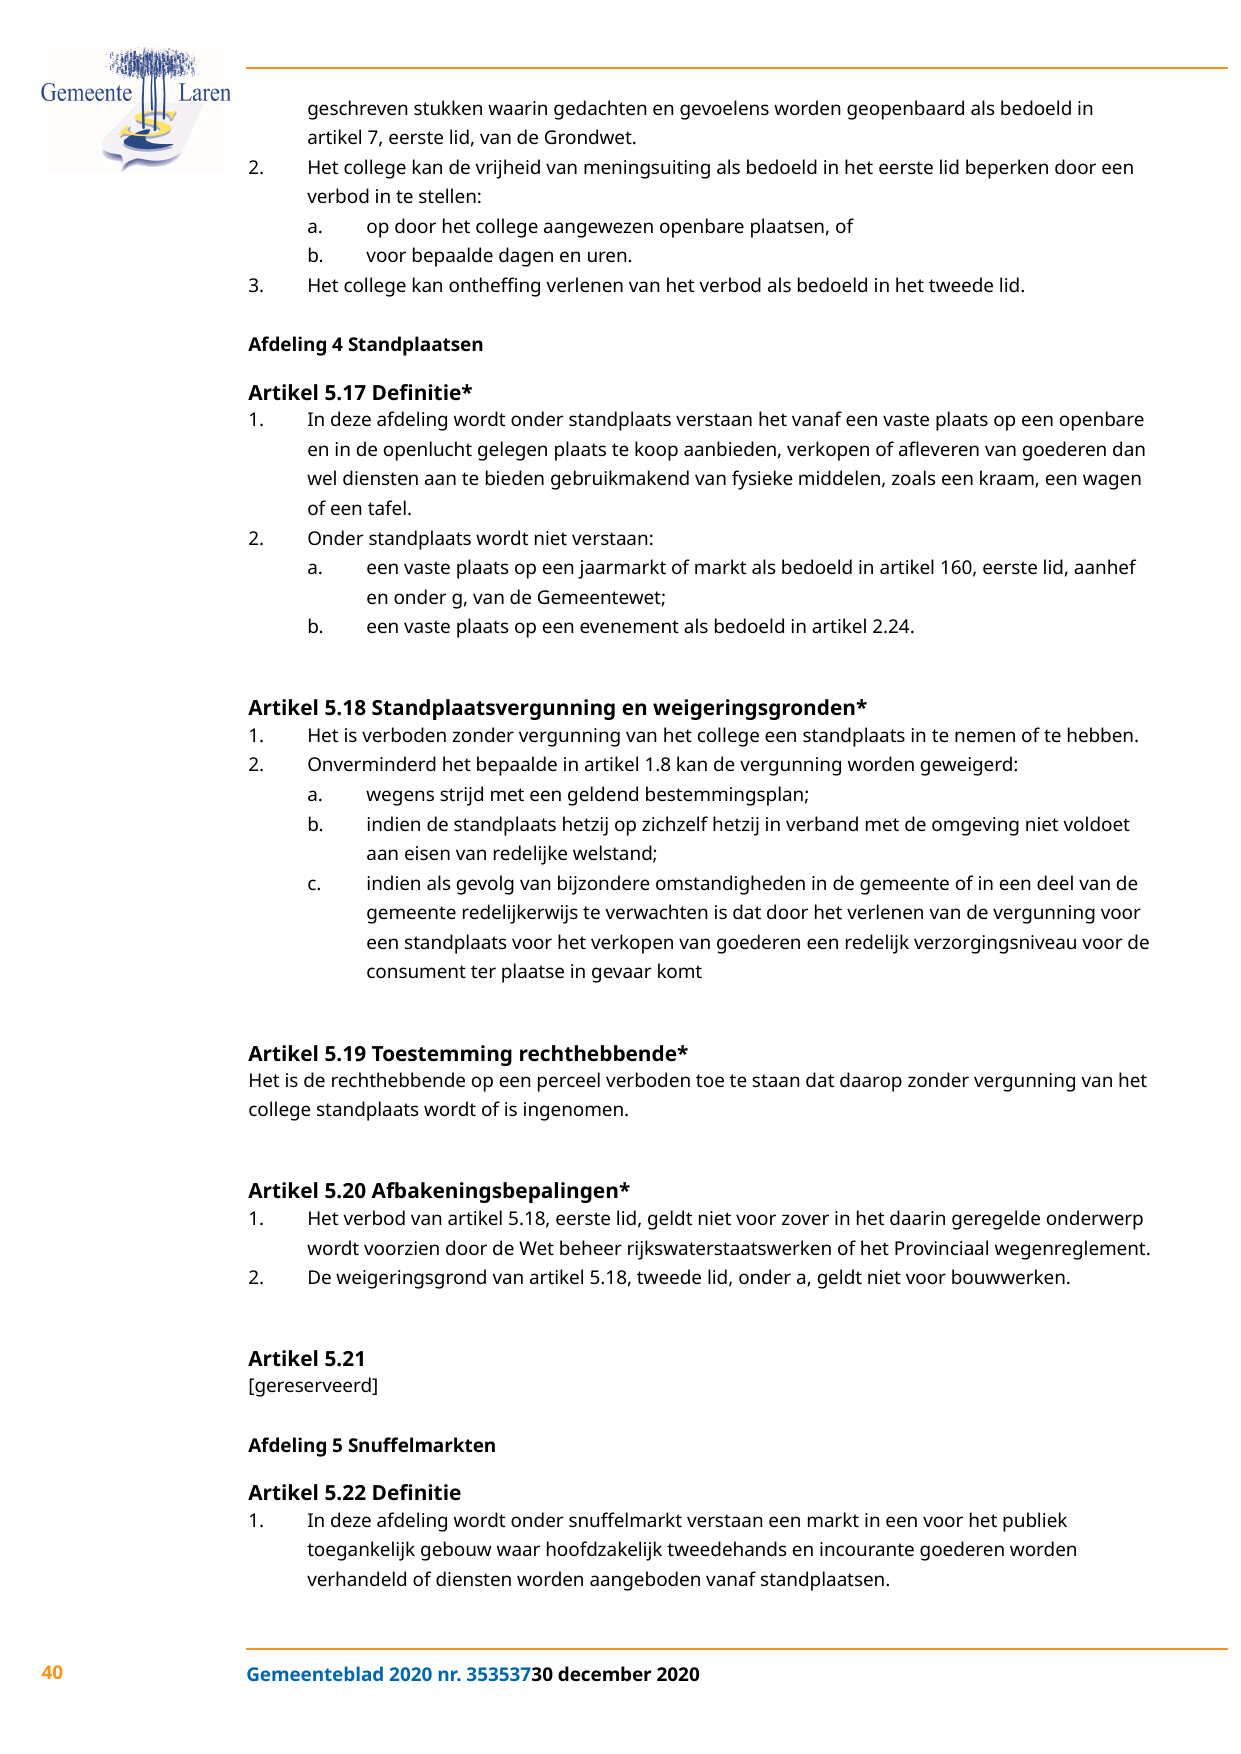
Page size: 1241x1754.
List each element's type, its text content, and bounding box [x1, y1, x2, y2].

list een vaste plaats op een evenement als bedoeld in artikel 2.24. [307, 613, 1152, 639]
list een vaste plaats op een jaarmarkt of markt als bedoeld in artikel 160, eerste lid, aanhef en onder g, van de Gemeentewet; [307, 554, 1152, 610]
text Artikel 5.17 Definitie* [248, 378, 1152, 406]
list Het college kan ontheffing verlenen van het verbod als bedoeld in het tweede lid. [248, 272, 1152, 298]
text Artikel 5.20 Afbakeningsbepalingen* [248, 1177, 1152, 1205]
list Het college kan de vrijheid van meningsuiting als bedoeld in het eerste lid beperken door een verbod in te stellen: [248, 154, 1152, 209]
text [gereserveerd] [248, 1373, 1152, 1398]
list Onder standplaats wordt niet verstaan: [248, 525, 1152, 551]
list voor bepaalde dagen en uren. [307, 243, 1152, 268]
list Het verbod van artikel 5.18, eerste lid, geldt niet voor zover in het daarin geregelde onderwerp wordt voorzien door de Wet beheer rijkswaterstaatswerken of het Provinciaal wegenreglement. [248, 1205, 1152, 1260]
text Artikel 5.18 Standplaatsvergunning en weigeringsgronden* [248, 693, 1152, 722]
text Artikel 5.21 [248, 1344, 1152, 1373]
list Onverminderd het bepaalde in artikel 1.8 kan de vergunning worden geweigerd: [248, 752, 1152, 777]
list geschreven stukken waarin gedachten en gevoelens worden geopenbaard als bedoeld in artikel 7, eerste lid, van de Grondwet. [248, 95, 1152, 150]
text Afdeling 4 Standplaatsen [248, 331, 1152, 357]
list op door het college aangewezen openbare plaatsen, of [307, 213, 1152, 239]
list Het is verboden zonder vergunning van het college een standplaats in te nemen of te hebben. [248, 722, 1152, 748]
text Artikel 5.19 Toestemming rechthebbende* [248, 1039, 1152, 1067]
list In deze afdeling wordt onder snuffelmarkt verstaan een markt in een voor het publiek toegankelijk gebouw waar hoofdzakelijk tweedehands en incourante goederen worden verhandeld of diensten worden aangeboden vanaf standplaatsen. [248, 1507, 1152, 1592]
list indien de standplaats hetzij op zichzelf hetzij in verband met de omgeving niet voldoet aan eisen van redelijke welstand; [307, 811, 1152, 866]
list indien als gevolg van bijzondere omstandigheden in de gemeente of in een deel van de gemeente redelijkerwijs te verwachten is dat door het verlenen van de vergunning voor een standplaats voor het verkopen van goederen een redelijk verzorgingsniveau voor de consument ter plaatse in gevaar komt [307, 870, 1152, 984]
list De weigeringsgrond van artikel 5.18, tweede lid, onder a, geldt niet voor bouwwerken. [248, 1264, 1152, 1290]
text Afdeling 5 Snuffelmarkten [248, 1432, 1152, 1458]
list In deze afdeling wordt onder standplaats verstaan het vanaf een vaste plaats op een openbare en in de openlucht gelegen plaats te koop aanbieden, verkopen of afleveren van goederen dan wel diensten aan te bieden gebruikmakend van fysieke middelen, zoals een kraam, een wagen of een tafel. [248, 406, 1152, 521]
text Het is de rechthebbende op een perceel verboden toe te staan dat daarop zonder vergunning van het college standplaats wordt of is ingenomen. [248, 1067, 1152, 1122]
picture [41, 47, 231, 172]
text Artikel 5.22 Definitie [248, 1478, 1152, 1507]
list wegens strijd met een geldend bestemmingsplan; [307, 781, 1152, 807]
